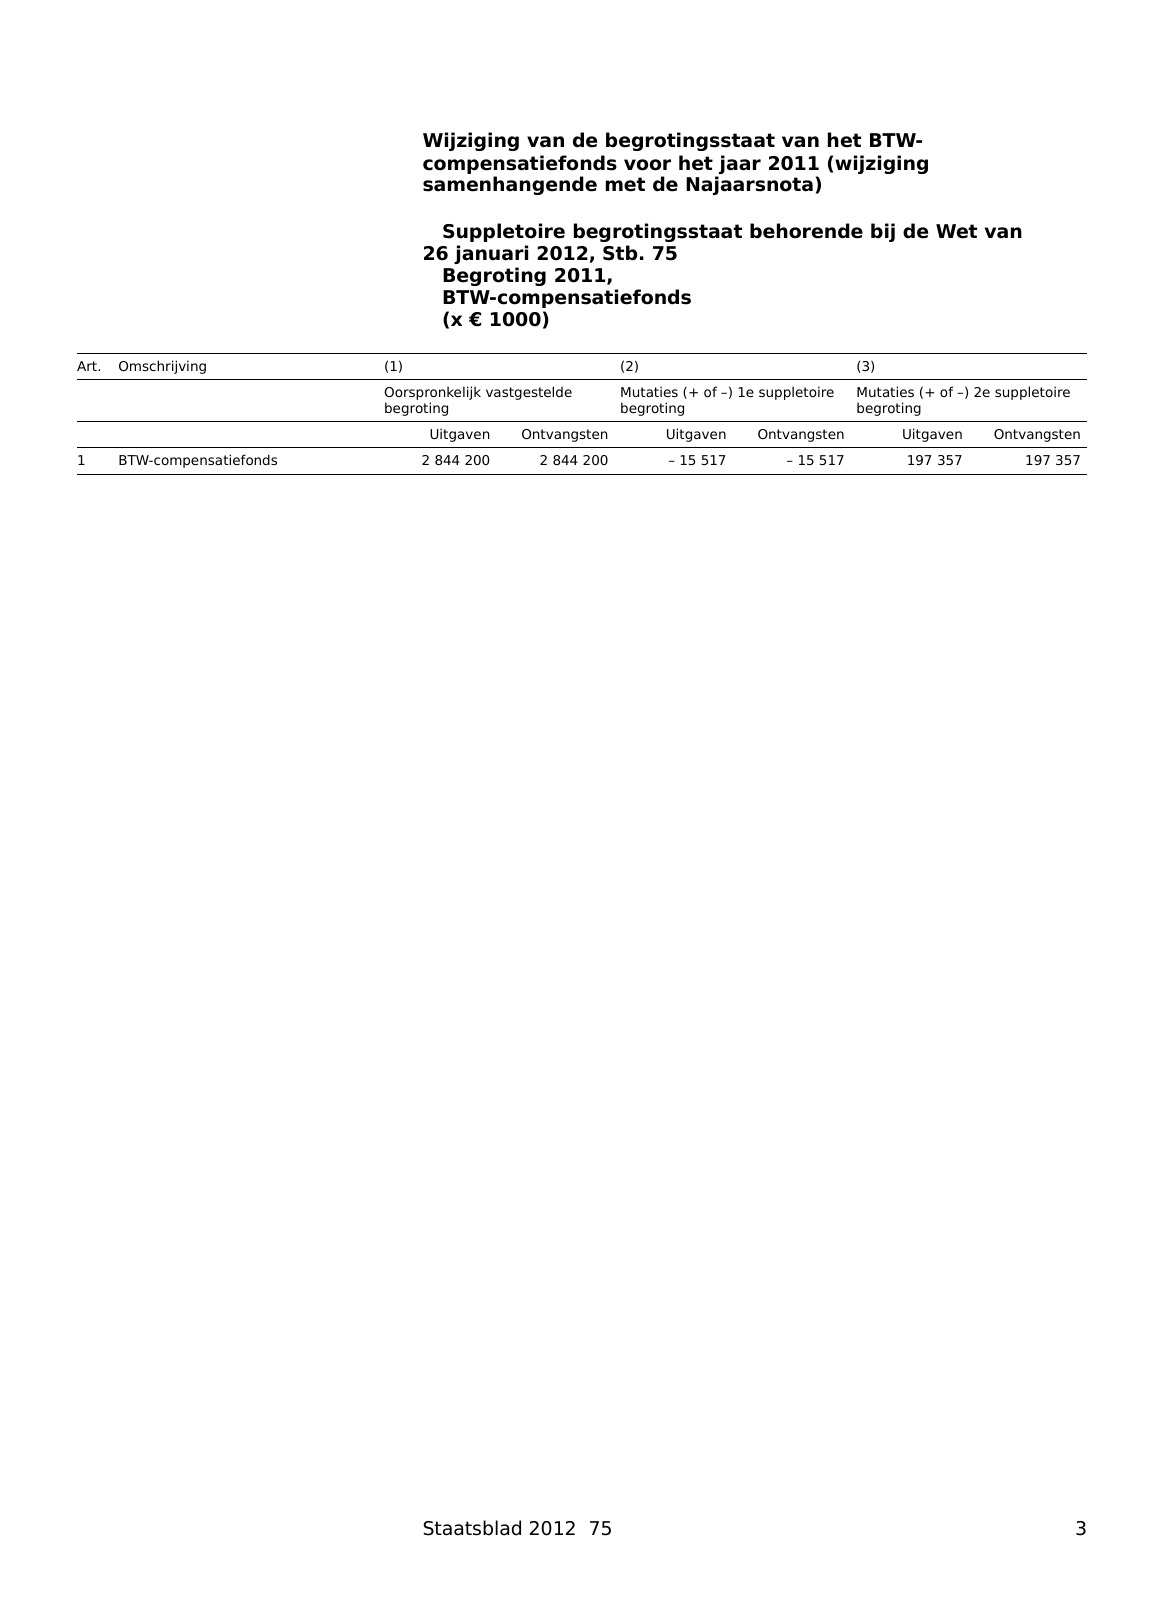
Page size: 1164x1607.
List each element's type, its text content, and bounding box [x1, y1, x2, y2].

text Begroting 2011, [422, 265, 1087, 287]
table_cell [77, 422, 112, 447]
table_cell 1 [77, 448, 112, 473]
subtitle Wijziging van de begrotingsstaat van het BTW-compensatiefonds voor het jaar 2011 (wijziging samenhangende met de Najaarsnota) [422, 130, 1087, 196]
table_cell Mutaties (+ of –) 1e suppletoire begroting [614, 380, 850, 421]
table_cell Ontvangsten [969, 422, 1087, 447]
table_cell – 15 517 [732, 448, 850, 473]
table_cell 197 357 [850, 448, 968, 473]
table_header (3) [850, 354, 1087, 379]
table_cell BTW-compensatiefonds [112, 448, 378, 473]
table_cell Mutaties (+ of –) 2e suppletoire begroting [850, 380, 1087, 421]
table_cell Ontvangsten [732, 422, 850, 447]
table_cell Uitgaven [378, 422, 496, 447]
table_cell Uitgaven [614, 422, 732, 447]
table_header Art. [77, 354, 112, 379]
text BTW-compensatiefonds [422, 287, 1087, 309]
table_header (1) [378, 354, 614, 379]
table_cell [112, 422, 378, 447]
table_cell [112, 380, 378, 421]
table_cell – 15 517 [614, 448, 732, 473]
table_header Omschrijving [112, 354, 378, 379]
table_cell [77, 380, 112, 421]
table_cell Ontvangsten [496, 422, 614, 447]
table_header (2) [614, 354, 850, 379]
text Suppletoire begrotingsstaat behorende bij de Wet van 26 januari 2012, Stb. 75 [422, 221, 1087, 265]
table_cell Uitgaven [850, 422, 968, 447]
table_cell Oorspronkelijk vastgestelde begroting [378, 380, 614, 421]
table_cell 2 844 200 [496, 448, 614, 473]
text (x € 1000) [422, 309, 1087, 331]
table_cell 2 844 200 [378, 448, 496, 473]
table_cell 197 357 [969, 448, 1087, 473]
